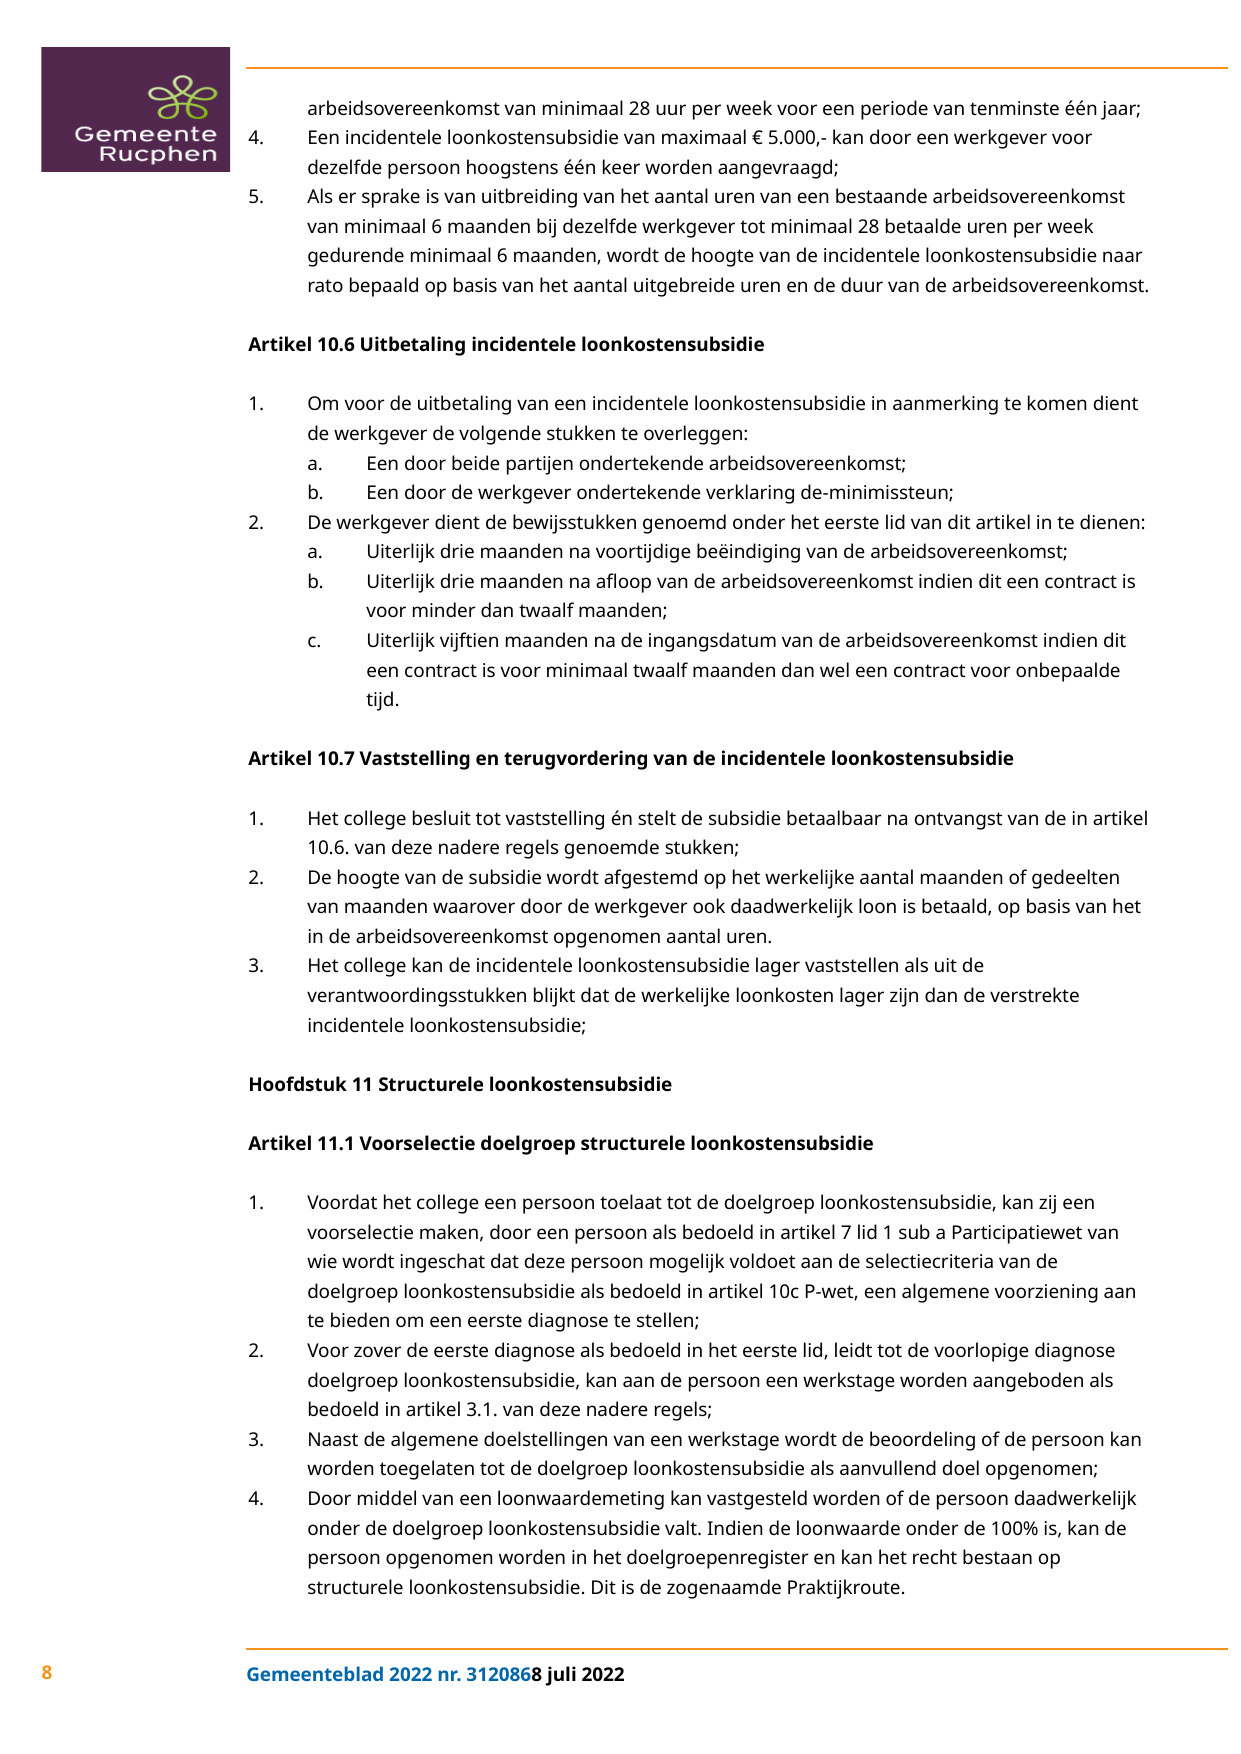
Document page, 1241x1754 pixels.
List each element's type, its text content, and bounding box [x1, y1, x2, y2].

text Artikel 10.7 Vaststelling en terugvordering van de incidentele loonkostensubsidie [248, 746, 1152, 771]
text Hoofdstuk 11 Structurele loonkostensubsidie [248, 1071, 1152, 1097]
list Uiterlijk drie maanden na afloop van de arbeidsovereenkomst indien dit een contract is voor minder dan twaalf maanden; [307, 568, 1152, 623]
text Artikel 10.6 Uitbetaling incidentele loonkostensubsidie [248, 331, 1152, 357]
list Het college besluit tot vaststelling én stelt de subsidie betaalbaar na ontvangst van de in artikel 10.6. van deze nadere regels genoemde stukken; [248, 805, 1152, 860]
list Uiterlijk drie maanden na voortijdige beëindiging van de arbeidsovereenkomst; [307, 538, 1152, 564]
list Een door de werkgever ondertekende verklaring de-minimissteun; [307, 479, 1152, 505]
list Als er sprake is van uitbreiding van het aantal uren van een bestaande arbeidsovereenkomst van minimaal 6 maanden bij dezelfde werkgever tot minimaal 28 betaalde uren per week gedurende minimaal 6 maanden, wordt de hoogte van de incidentele loonkostensubsidie naar rato bepaald op basis van het aantal uitgebreide uren en de duur van de arbeidsovereenkomst. [248, 183, 1152, 298]
list De werkgever dient de bewijsstukken genoemd onder het eerste lid van dit artikel in te dienen: [248, 509, 1152, 535]
list Om voor de uitbetaling van een incidentele loonkostensubsidie in aanmerking te komen dient de werkgever de volgende stukken te overleggen: [248, 391, 1152, 446]
list Door middel van een loonwaardemeting kan vastgesteld worden of de persoon daadwerkelijk onder de doelgroep loonkostensubsidie valt. Indien de loonwaarde onder de 100% is, kan de persoon opgenomen worden in het doelgroepenregister en kan het recht bestaan op structurele loonkostensubsidie. Dit is de zogenaamde Praktijkroute. [248, 1485, 1152, 1600]
list Een incidentele loonkostensubsidie van maximaal € 5.000,- kan door een werkgever voor dezelfde persoon hoogstens één keer worden aangevraagd; [248, 124, 1152, 180]
list Naast de algemene doelstellingen van een werkstage wordt de beoordeling of de persoon kan worden toegelaten tot de doelgroep loonkostensubsidie als aanvullend doel opgenomen; [248, 1426, 1152, 1481]
list Uiterlijk vijftien maanden na de ingangsdatum van de arbeidsovereenkomst indien dit een contract is voor minimaal twaalf maanden dan wel een contract voor onbepaalde tijd. [307, 627, 1152, 712]
list Een door beide partijen ondertekende arbeidsovereenkomst; [307, 450, 1152, 476]
list arbeidsovereenkomst van minimaal 28 uur per week voor een periode van tenminste één jaar; [248, 95, 1152, 121]
list Het college kan de incidentele loonkostensubsidie lager vaststellen als uit de verantwoordingsstukken blijkt dat de werkelijke loonkosten lager zijn dan de verstrekte incidentele loonkostensubsidie; [248, 953, 1152, 1038]
list Voordat het college een persoon toelaat tot de doelgroep loonkostensubsidie, kan zij een voorselectie maken, door een persoon als bedoeld in artikel 7 lid 1 sub a Participatiewet van wie wordt ingeschat dat deze persoon mogelijk voldoet aan de selectiecriteria van de doelgroep loonkostensubsidie als bedoeld in artikel 10c P-wet, een algemene voorziening aan te bieden om een eerste diagnose te stellen; [248, 1189, 1152, 1333]
list Voor zover de eerste diagnose als bedoeld in het eerste lid, leidt tot de voorlopige diagnose doelgroep loonkostensubsidie, kan aan de persoon een werkstage worden aangeboden als bedoeld in artikel 3.1. van deze nadere regels; [248, 1337, 1152, 1422]
text Artikel 11.1 Voorselectie doelgroep structurele loonkostensubsidie [248, 1130, 1152, 1156]
list De hoogte van de subsidie wordt afgestemd op het werkelijke aantal maanden of gedeelten van maanden waarover door de werkgever ook daadwerkelijk loon is betaald, op basis van het in de arbeidsovereenkomst opgenomen aantal uren. [248, 864, 1152, 949]
picture [41, 47, 231, 172]
